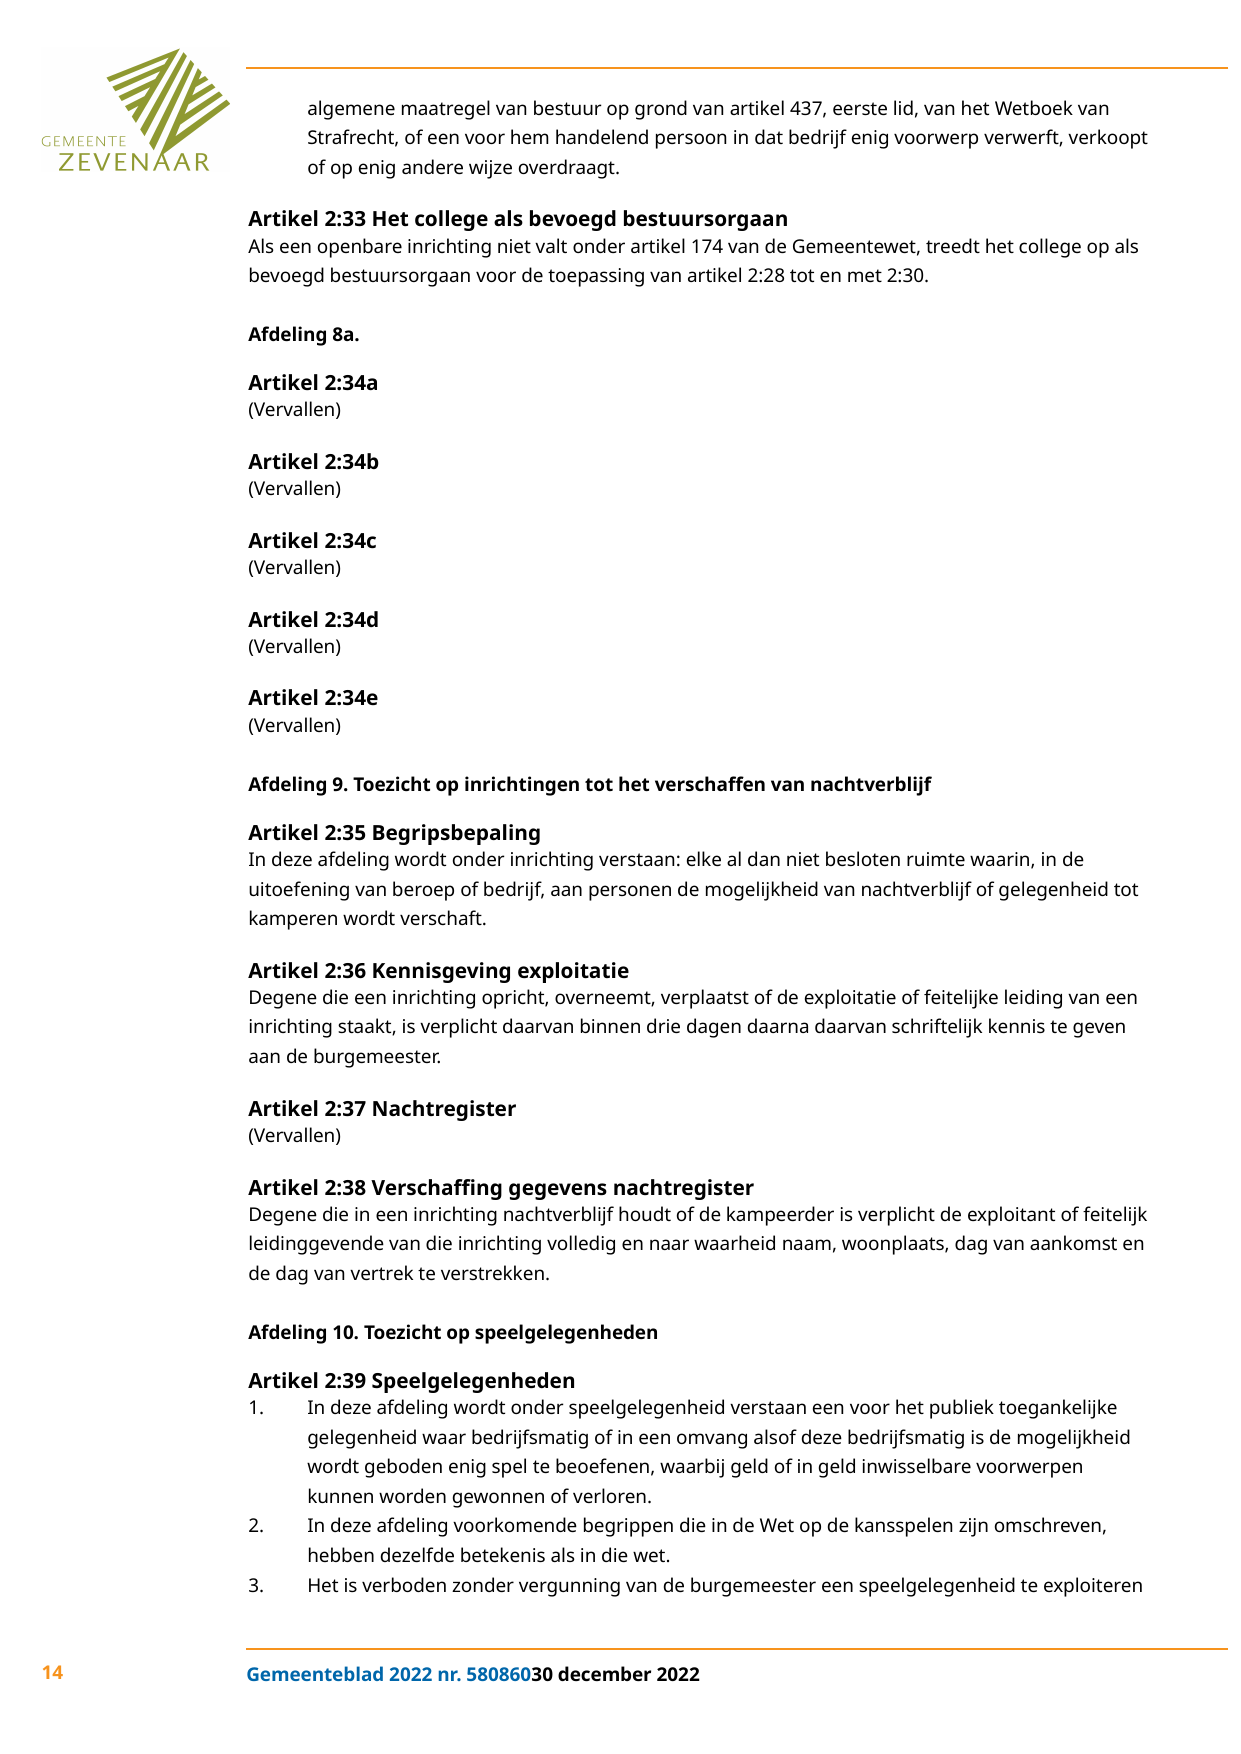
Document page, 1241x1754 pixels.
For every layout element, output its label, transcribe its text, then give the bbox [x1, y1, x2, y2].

text Afdeling 9. Toezicht op inrichtingen tot het verschaffen van nachtverblijf [248, 771, 1152, 797]
text Artikel 2:34d [248, 605, 1152, 633]
text (Vervallen) [248, 475, 1152, 501]
text (Vervallen) [248, 633, 1152, 659]
text Artikel 2:34c [248, 526, 1152, 554]
picture [41, 47, 231, 172]
text Artikel 2:34b [248, 447, 1152, 475]
list Het is verboden zonder vergunning van de burgemeester een speelgelegenheid te exploiteren [248, 1572, 1152, 1598]
text Degene die een inrichting opricht, overneemt, verplaatst of de exploitatie of feitelijke leiding van een inrichting staakt, is verplicht daarvan binnen drie dagen daarna daarvan schriftelijk kennis te geven aan de burgemeester. [248, 984, 1152, 1069]
text Artikel 2:34e [248, 683, 1152, 712]
text Afdeling 10. Toezicht op speelgelegenheden [248, 1319, 1152, 1345]
text Artikel 2:37 Nachtregister [248, 1094, 1152, 1122]
text Artikel 2:34a [248, 368, 1152, 397]
text Artikel 2:35 Begripsbepaling [248, 818, 1152, 846]
text (Vervallen) [248, 1122, 1152, 1148]
text Als een openbare inrichting niet valt onder artikel 174 van de Gemeentewet, treedt het college op als bevoegd bestuursorgaan voor de toepassing van artikel 2:28 tot en met 2:30. [248, 233, 1152, 288]
text Artikel 2:36 Kennisgeving exploitatie [248, 956, 1152, 984]
text Artikel 2:39 Speelgelegenheden [248, 1366, 1152, 1394]
text (Vervallen) [248, 712, 1152, 738]
list In deze afdeling voorkomende begrippen die in de Wet op de kansspelen zijn omschreven, hebben dezelfde betekenis als in die wet. [248, 1513, 1152, 1568]
text Degene die in een inrichting nachtverblijf houdt of de kampeerder is verplicht de exploitant of feitelijk leidinggevende van die inrichting volledig en naar waarheid naam, woonplaats, dag van aankomst en de dag van vertrek te verstrekken. [248, 1201, 1152, 1286]
list algemene maatregel van bestuur op grond van artikel 437, eerste lid, van het Wetboek van Strafrecht, of een voor hem handelend persoon in dat bedrijf enig voorwerp verwerft, verkoopt of op enig andere wijze overdraagt. [248, 95, 1152, 180]
text Afdeling 8a. [248, 322, 1152, 347]
text In deze afdeling wordt onder inrichting verstaan: elke al dan niet besloten ruimte waarin, in de uitoefening van beroep of bedrijf, aan personen de mogelijkheid van nachtverblijf of gelegenheid tot kamperen wordt verschaft. [248, 846, 1152, 931]
text Artikel 2:38 Verschaffing gegevens nachtregister [248, 1173, 1152, 1201]
list In deze afdeling wordt onder speelgelegenheid verstaan een voor het publiek toegankelijke gelegenheid waar bedrijfsmatig of in een omvang alsof deze bedrijfsmatig is de mogelijkheid wordt geboden enig spel te beoefenen, waarbij geld of in geld inwisselbare voorwerpen kunnen worden gewonnen of verloren. [248, 1394, 1152, 1509]
text (Vervallen) [248, 554, 1152, 580]
text Artikel 2:33 Het college als bevoegd bestuursorgaan [248, 204, 1152, 233]
text (Vervallen) [248, 397, 1152, 422]
